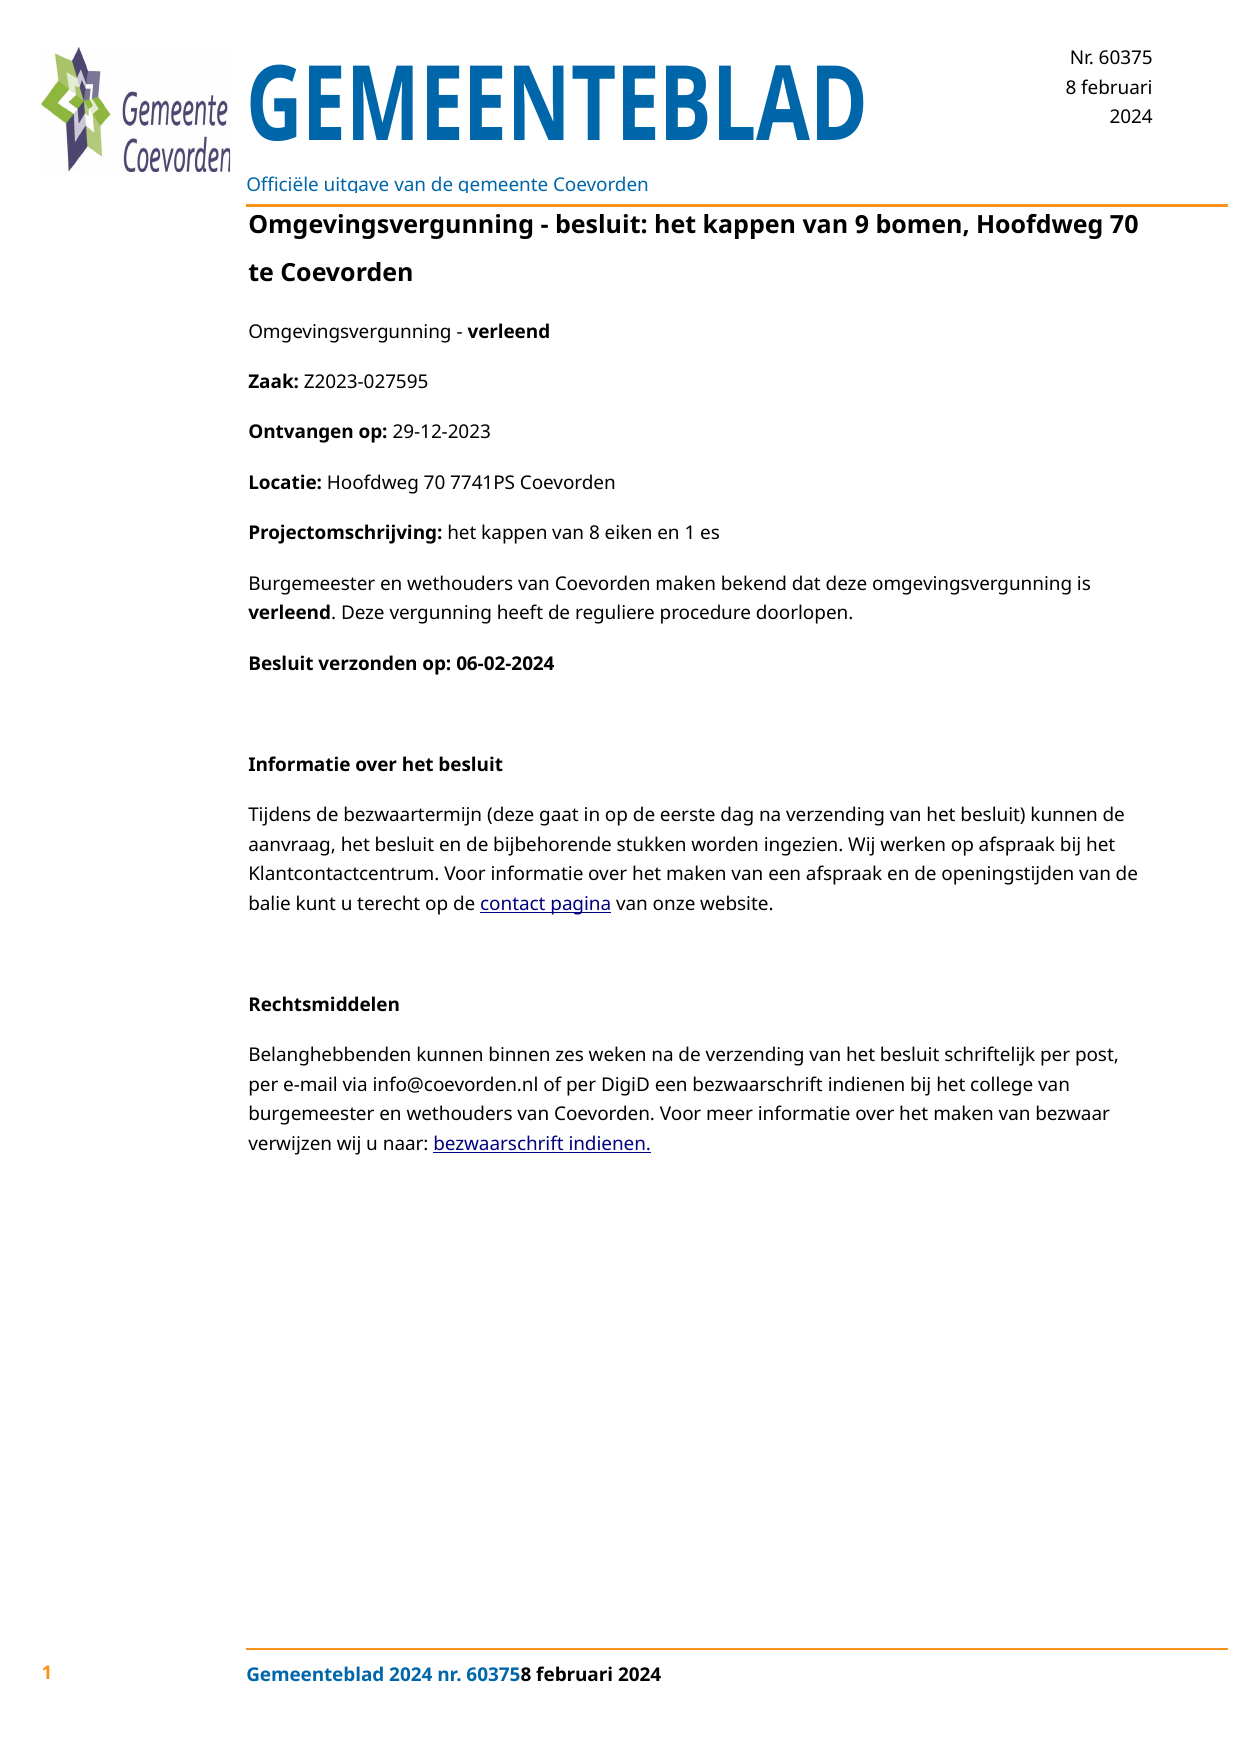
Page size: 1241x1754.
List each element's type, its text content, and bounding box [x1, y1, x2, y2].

text Ontvangen op: 29-12-2023 [248, 419, 1152, 444]
text Omgevingsvergunning - verleend [248, 318, 1152, 344]
text Informatie over het besluit [248, 751, 1152, 777]
text Tijdens de bezwaartermijn (deze gaat in op de eerste dag na verzending van het besluit) kunnen de aanvraag, het besluit en de bijbehorende stukken worden ingezien. Wij werken op afspraak bij het Klantcontactcentrum. Voor informatie over het maken van een afspraak en de openingstijden van de balie kunt u terecht op de contact pagina van onze website. [248, 801, 1152, 916]
text Omgevingsvergunning - besluit: het kappen van 9 bomen, Hoofdweg 70 te Coevorden [248, 207, 1152, 288]
text Projectomschrijving: het kappen van 8 eiken en 1 es [248, 519, 1152, 545]
text Zaak: Z2023-027595 [248, 368, 1152, 394]
text Burgemeester en wethouders van Coevorden maken bekend dat deze omgevingsvergunning is verleend. Deze vergunning heeft de reguliere procedure doorlopen. [248, 570, 1152, 625]
picture [41, 47, 231, 172]
text Locatie: Hoofdweg 70 7741PS Coevorden [248, 469, 1152, 495]
text Besluit verzonden op: 06-02-2024 [248, 650, 1152, 676]
text Belanghebbenden kunnen binnen zes weken na de verzending van het besluit schriftelijk per post, per e-mail via info@coevorden.nl of per DigiD een bezwaarschrift indienen bij het college van burgemeester en wethouders van Coevorden. Voor meer informatie over het maken van bezwaar verwijzen wij u naar: bezwaarschrift indienen. [248, 1041, 1152, 1156]
text Rechtsmiddelen [248, 991, 1152, 1017]
